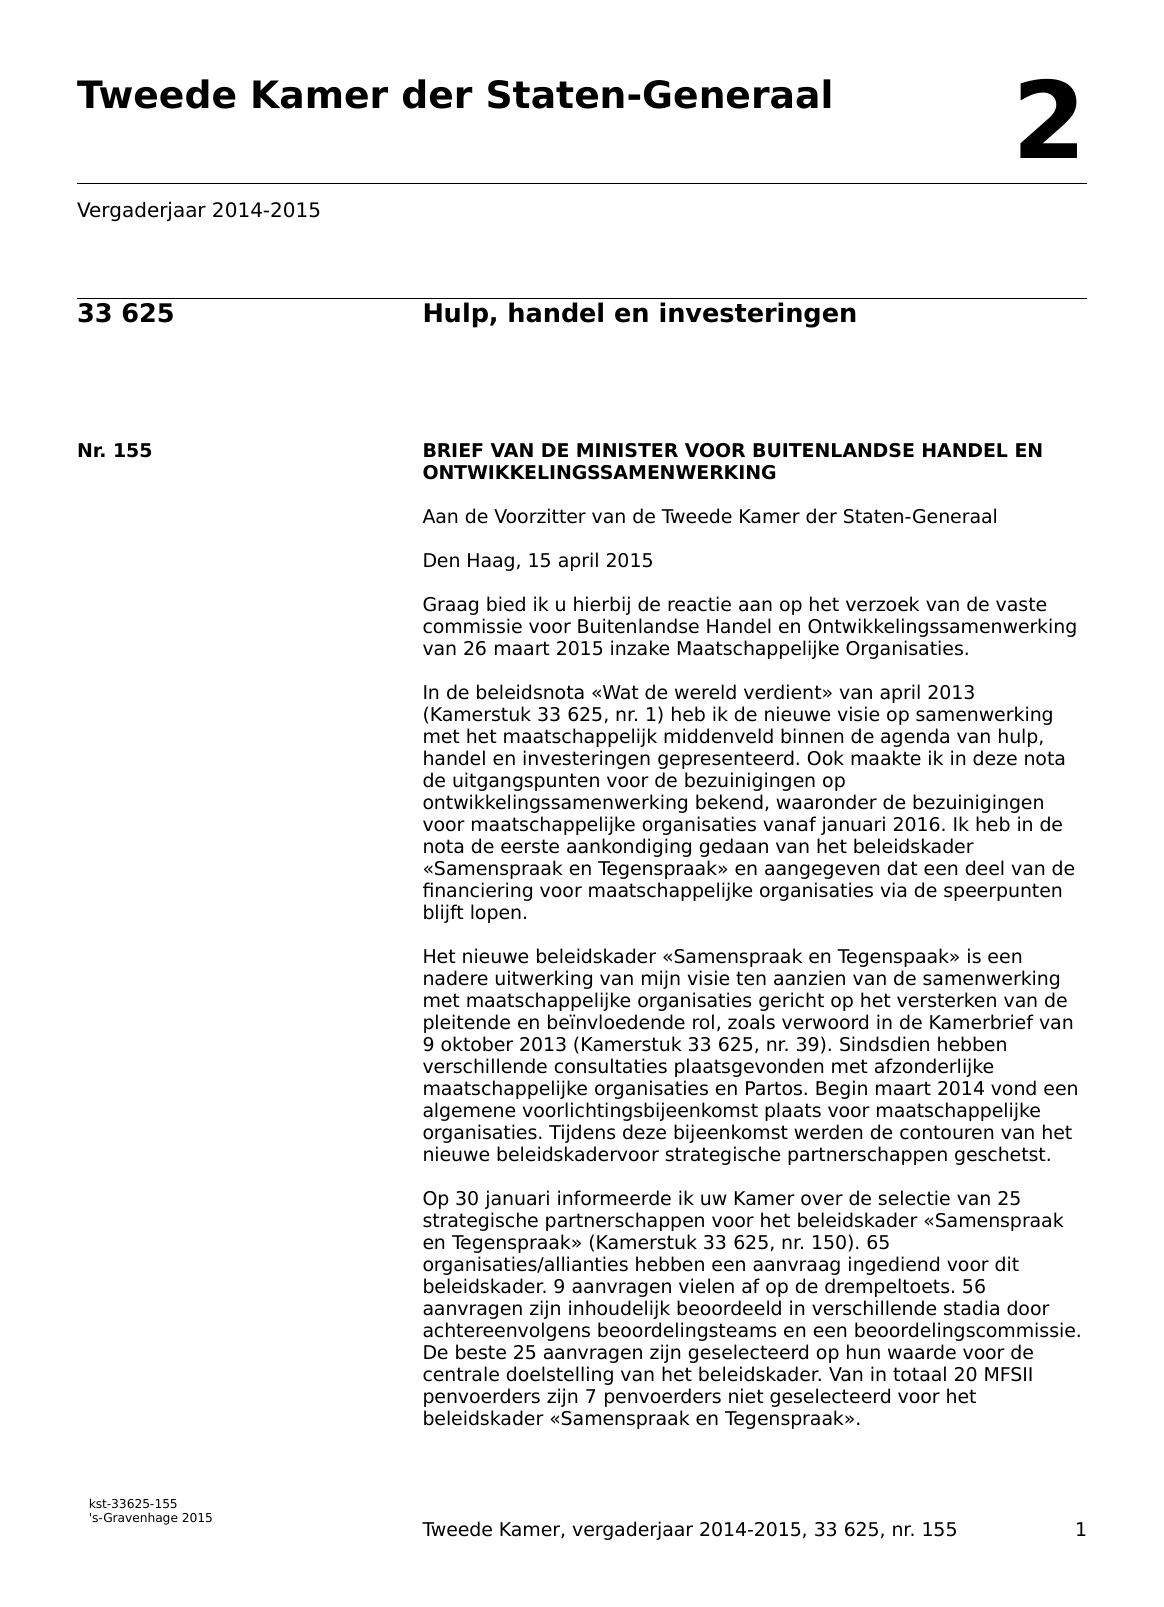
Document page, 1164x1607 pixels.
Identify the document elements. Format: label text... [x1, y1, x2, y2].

text Den Haag, 15 april 2015 [422, 550, 1087, 572]
subtitle 33 625 Hulp, handel en investeringen [77, 299, 1087, 329]
text Het nieuwe beleidskader «Samenspraak en Tegenspaak» is een nadere uitwerking van mijn visie ten aanzien van de samenwerking met maatschappelijke organisaties gericht op het versterken van de pleitende en beïnvloedende rol, zoals verwoord in de Kamerbrief van 9 oktober 2013 (Kamerstuk 33 625, nr. 39). Sindsdien hebben verschillende consultaties plaatsgevonden met afzonderlijke maatschappelijke organisaties en Partos. Begin maart 2014 vond een algemene voorlichtingsbijeenkomst plaats voor maatschappelijke organisaties. Tijdens deze bijeenkomst werden de contouren van het nieuwe beleidskadervoor strategische partnerschappen geschetst. [422, 946, 1087, 1166]
text In de beleidsnota «Wat de wereld verdient» van april 2013 (Kamerstuk 33 625, nr. 1) heb ik de nieuwe visie op samenwerking met het maatschappelijk middenveld binnen de agenda van hulp, handel en investeringen gepresenteerd. Ook maakte ik in deze nota de uitgangspunten voor de bezuinigingen op ontwikkelingssamenwerking bekend, waaronder de bezuinigingen voor maatschappelijke organisaties vanaf januari 2016. Ik heb in de nota de eerste aankondiging gedaan van het beleidskader «Samenspraak en Tegenspraak» en aangegeven dat een deel van de financiering voor maatschappelijke organisaties via de speerpunten blijft lopen. [422, 682, 1087, 924]
subtitle Nr. 155 BRIEF VAN DE MINISTER VOOR BUITENLANDSE HANDEL EN ONTWIKKELINGSSAMENWERKING [77, 440, 1087, 484]
text Op 30 januari informeerde ik uw Kamer over de selectie van 25 strategische partnerschappen voor het beleidskader «Samenspraak en Tegenspraak» (Kamerstuk 33 625, nr. 150). 65 organisaties/allianties hebben een aanvraag ingediend voor dit beleidskader. 9 aanvragen vielen af op de drempeltoets. 56 aanvragen zijn inhoudelijk beoordeeld in verschillende stadia door achtereenvolgens beoordelingsteams en een beoordelingscommissie. De beste 25 aanvragen zijn geselecteerd op hun waarde voor de centrale doelstelling van het beleidskader. Van in totaal 20 MFSII penvoerders zijn 7 penvoerders niet geselecteerd voor het beleidskader «Samenspraak en Tegenspraak». [422, 1188, 1087, 1430]
text Graag bied ik u hierbij de reactie aan op het verzoek van de vaste commissie voor Buitenlandse Handel en Ontwikkelingssamenwerking van 26 maart 2015 inzake Maatschappelijke Organisaties. [422, 594, 1087, 660]
text Aan de Voorzitter van de Tweede Kamer der Staten-Generaal [422, 506, 1087, 528]
table_cell Vergaderjaar 2014-2015 [77, 184, 1087, 298]
text 's-Gravenhage 2015 [88, 1511, 323, 1525]
table_header 2 [886, 59, 1087, 183]
table_header Tweede Kamer der Staten-Generaal [77, 59, 886, 183]
text kst-33625-155 [88, 1497, 323, 1511]
